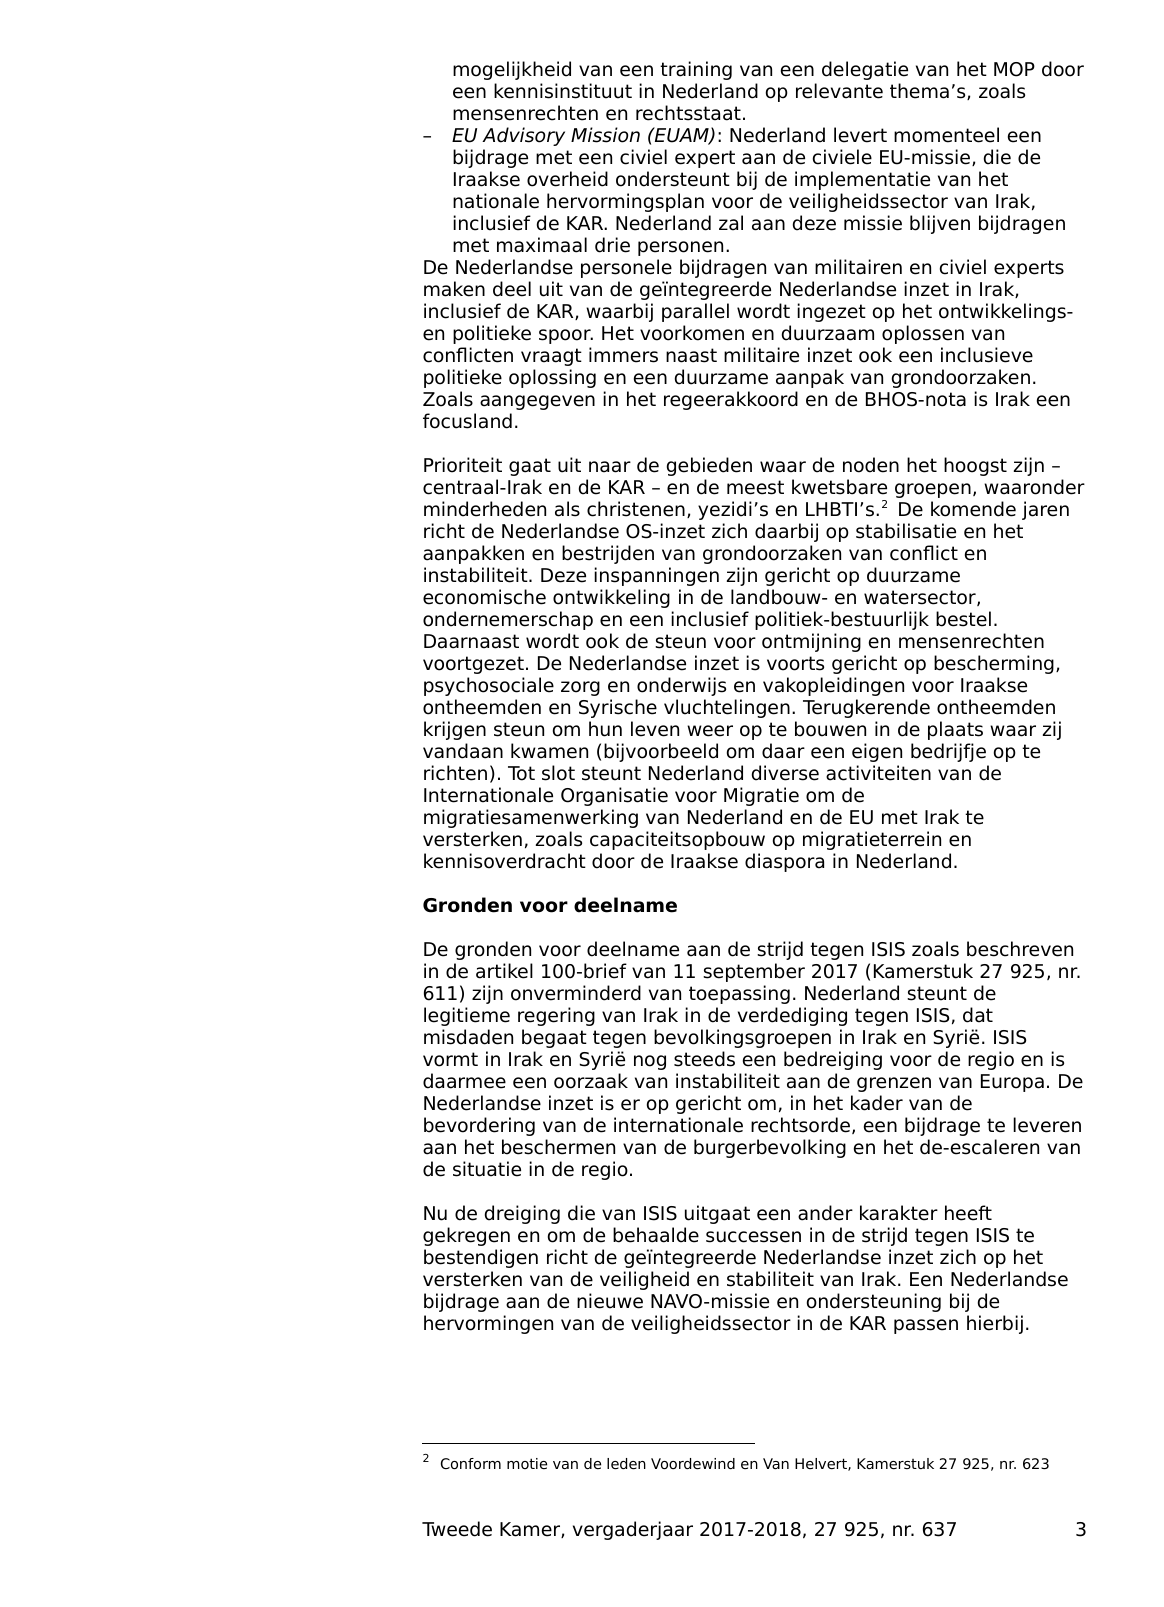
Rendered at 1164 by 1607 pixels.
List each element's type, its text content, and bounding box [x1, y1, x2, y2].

text – EU Advisory Mission (EUAM): Nederland levert momenteel een bijdrage met een civiel expert aan de civiele EU-missie, die de Iraakse overheid ondersteunt bij de implementatie van het nationale hervormingsplan voor de veiligheidssector van Irak, inclusief de KAR. Nederland zal aan deze missie blijven bijdragen met maximaal drie personen. [422, 125, 1087, 257]
subtitle Gronden voor deelname [422, 895, 1087, 917]
text De gronden voor deelname aan de strijd tegen ISIS zoals beschreven in de artikel 100-brief van 11 september 2017 (Kamerstuk 27 925, nr. 611) zijn onverminderd van toepassing. Nederland steunt de legitieme regering van Irak in de verdediging tegen ISIS, dat misdaden begaat tegen bevolkingsgroepen in Irak en Syrië. ISIS vormt in Irak en Syrië nog steeds een bedreiging voor de regio en is daarmee een oorzaak van instabiliteit aan de grenzen van Europa. De Nederlandse inzet is er op gericht om, in het kader van de bevordering van de internationale rechtsorde, een bijdrage te leveren aan het beschermen van de burgerbevolking en het de-escaleren van de situatie in de regio. [422, 939, 1087, 1181]
text Prioriteit gaat uit naar de gebieden waar de noden het hoogst zijn – centraal-Irak en de KAR – en de meest kwetsbare groepen, waaronder minderheden als christenen, yezidi’s en LHBTI’s. De komende jaren richt de Nederlandse OS-inzet zich daarbij op stabilisatie en het aanpakken en bestrijden van grondoorzaken van conflict en instabiliteit. Deze inspanningen zijn gericht op duurzame economische ontwikkeling in de landbouw- en watersector, ondernemerschap en een inclusief politiek-bestuurlijk bestel. Daarnaast wordt ook de steun voor ontmijning en mensenrechten voortgezet. De Nederlandse inzet is voorts gericht op bescherming, psychosociale zorg en onderwijs en vakopleidingen voor Iraakse ontheemden en Syrische vluchtelingen. Terugkerende ontheemden krijgen steun om hun leven weer op te bouwen in de plaats waar zij vandaan kwamen (bijvoorbeeld om daar een eigen bedrijfje op te richten). Tot slot steunt Nederland diverse activiteiten van de Internationale Organisatie voor Migratie om de migratiesamenwerking van Nederland en de EU met Irak te versterken, zoals capaciteitsopbouw op migratieterrein en kennisoverdracht door de Iraakse diaspora in Nederland. [422, 455, 1087, 872]
text Conform motie van de leden Voordewind en Van Helvert, Kamerstuk 27 925, nr. 623 [422, 1452, 1087, 1474]
text De Nederlandse personele bijdragen van militairen en civiel experts maken deel uit van de geïntegreerde Nederlandse inzet in Irak, inclusief de KAR, waarbij parallel wordt ingezet op het ontwikkelings- en politieke spoor. Het voorkomen en duurzaam oplossen van conflicten vraagt immers naast militaire inzet ook een inclusieve politieke oplossing en een duurzame aanpak van grondoorzaken. Zoals aangegeven in het regeerakkoord en de BHOS-nota is Irak een focusland. [422, 257, 1087, 433]
text mogelijkheid van een training van een delegatie van het MOP door een kennisinstituut in Nederland op relevante thema’s, zoals mensenrechten en rechtsstaat. [422, 59, 1087, 125]
text Nu de dreiging die van ISIS uitgaat een ander karakter heeft gekregen en om de behaalde successen in de strijd tegen ISIS te bestendigen richt de geïntegreerde Nederlandse inzet zich op het versterken van de veiligheid en stabiliteit van Irak. Een Nederlandse bijdrage aan de nieuwe NAVO-missie en ondersteuning bij de hervormingen van de veiligheidssector in de KAR passen hierbij. [422, 1203, 1087, 1335]
